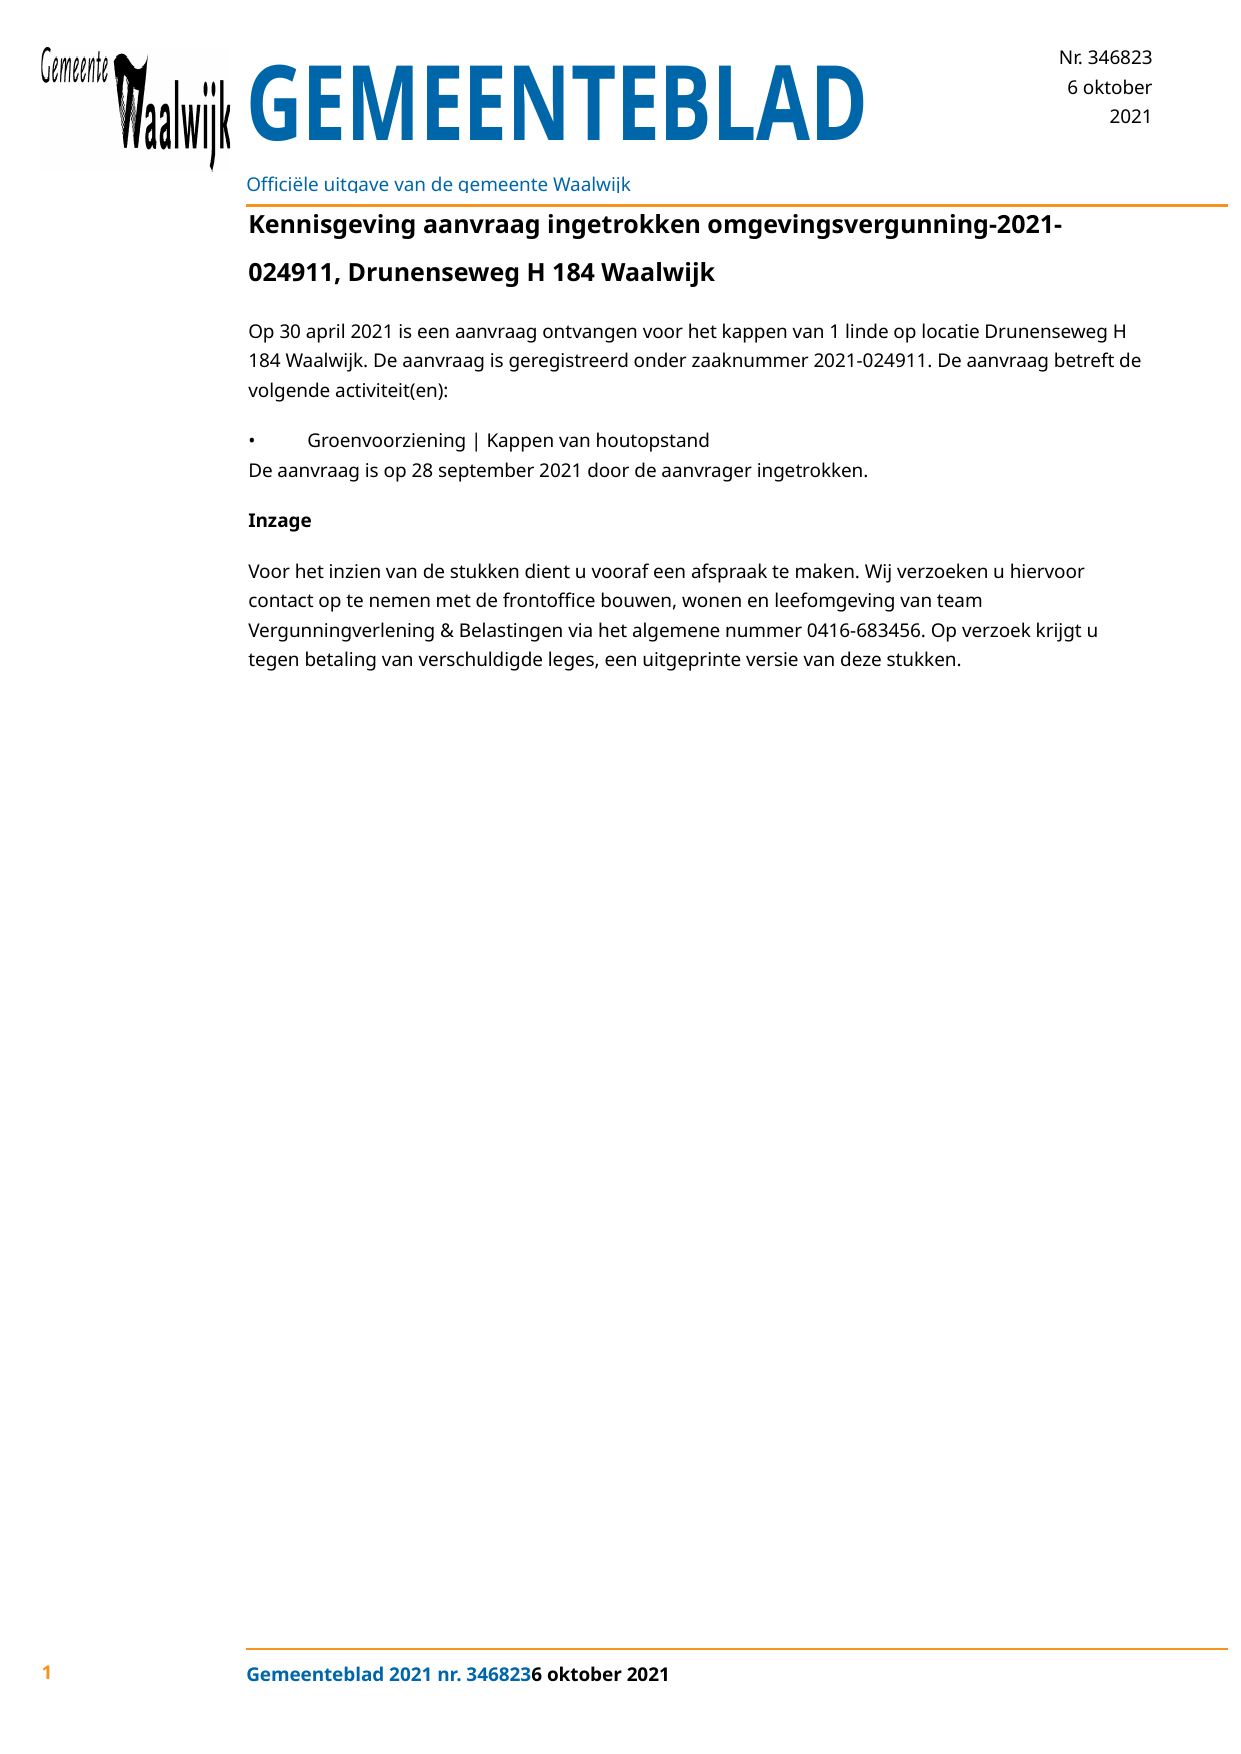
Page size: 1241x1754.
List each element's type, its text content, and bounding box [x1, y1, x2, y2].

text Voor het inzien van de stukken dient u vooraf een afspraak te maken. Wij verzoeken u hiervoor contact op te nemen met de frontoffice bouwen, wonen en leefomgeving van team Vergunningverlening & Belastingen via het algemene nummer 0416-683456. Op verzoek krijgt u tegen betaling van verschuldigde leges, een uitgeprinte versie van deze stukken. [248, 558, 1152, 672]
text Inzage [248, 507, 1152, 533]
picture [41, 47, 231, 172]
text De aanvraag is op 28 september 2021 door de aanvrager ingetrokken. [248, 457, 1152, 483]
list Groenvoorziening | Kappen van houtopstand [248, 427, 1152, 453]
text Kennisgeving aanvraag ingetrokken omgevingsvergunning-2021-024911, Drunenseweg H 184 Waalwijk [248, 207, 1152, 288]
text Op 30 april 2021 is een aanvraag ontvangen voor het kappen van 1 linde op locatie Drunenseweg H 184 Waalwijk. De aanvraag is geregistreerd onder zaaknummer 2021-024911. De aanvraag betreft de volgende activiteit(en): [248, 318, 1152, 403]
